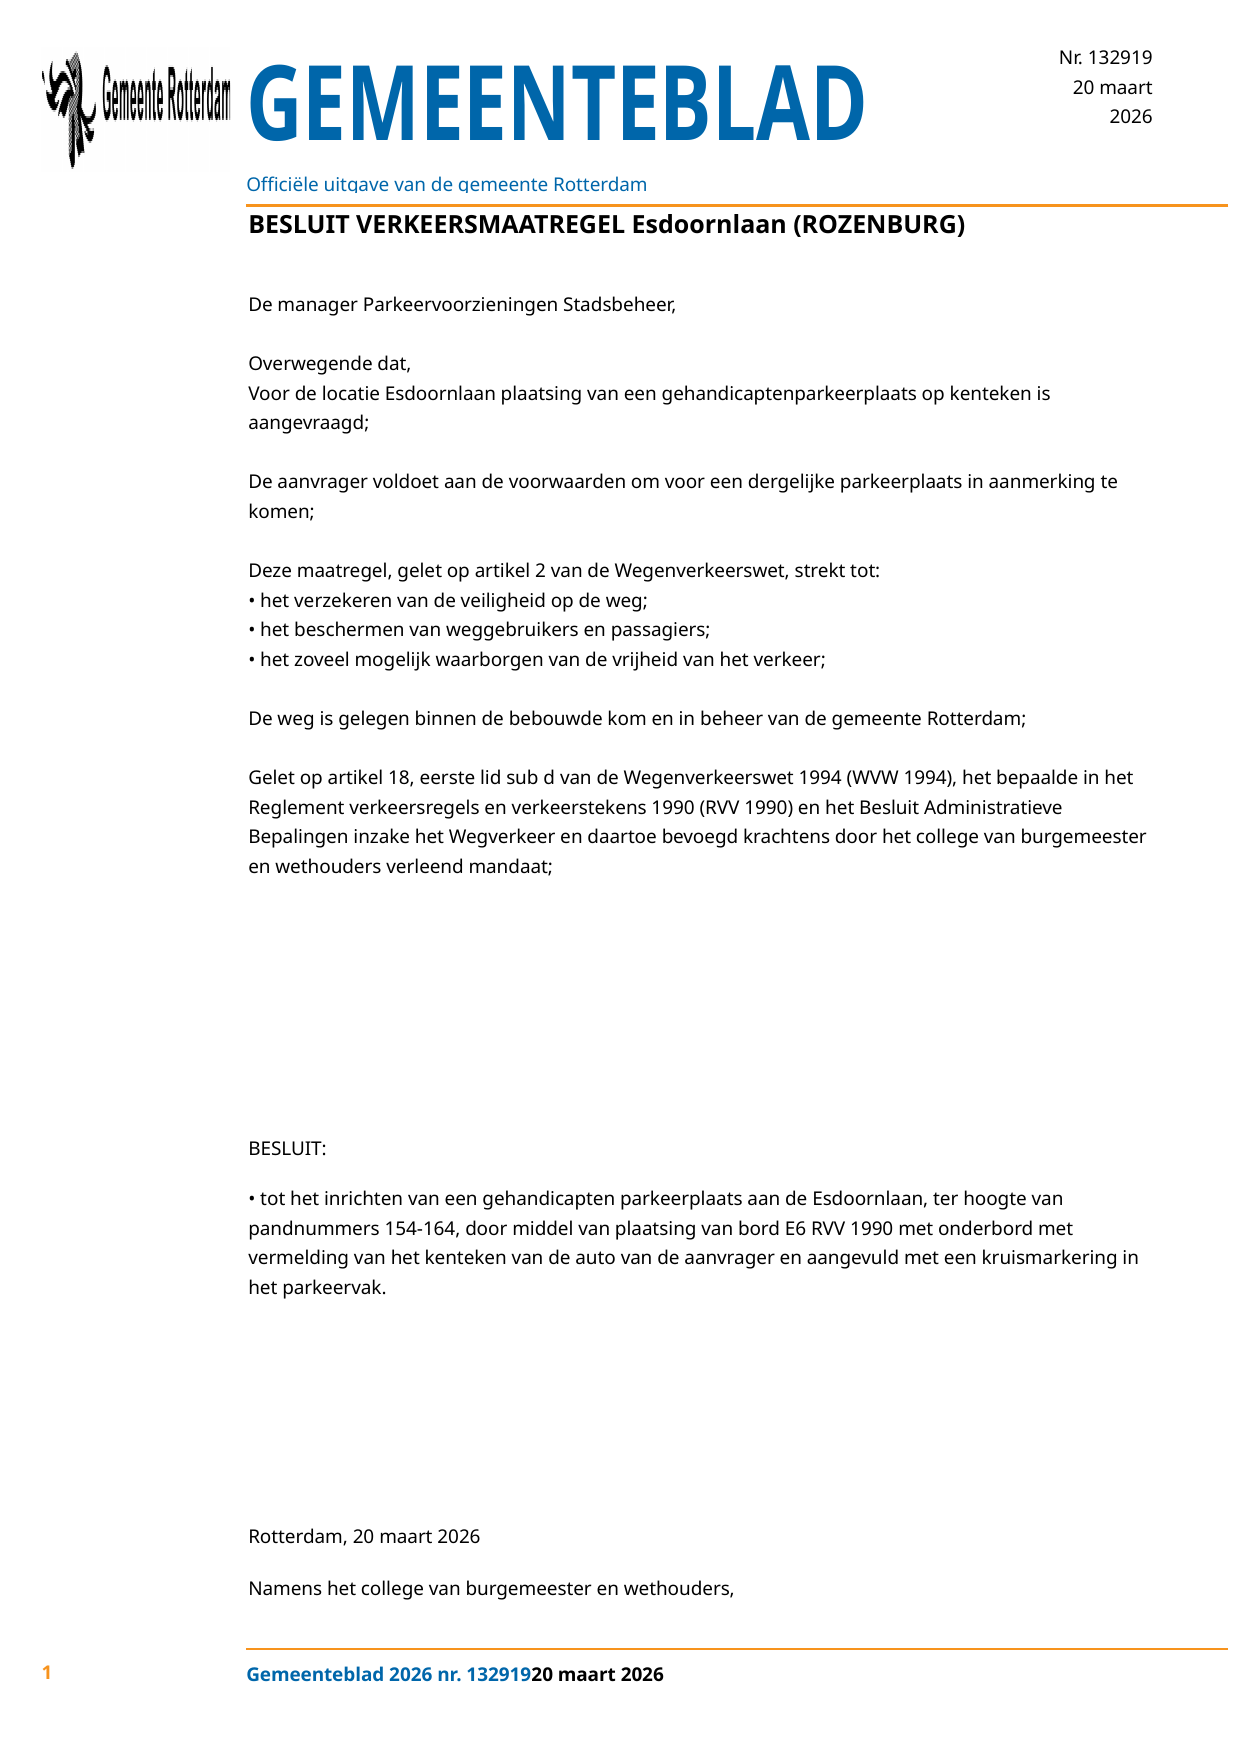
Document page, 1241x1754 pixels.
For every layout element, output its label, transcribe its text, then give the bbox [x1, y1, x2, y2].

text Overwegende dat, [248, 350, 1152, 376]
text Deze maatregel, gelet op artikel 2 van de Wegenverkeerswet, strekt tot: [248, 557, 1152, 583]
picture [41, 47, 231, 172]
text De weg is gelegen binnen de bebouwde kom en in beheer van de gemeente Rotterdam; [248, 705, 1152, 731]
text • tot het inrichten van een gehandicapten parkeerplaats aan de Esdoornlaan, ter hoogte van pandnummers 154-164, door middel van plaatsing van bord E6 RVV 1990 met onderbord met vermelding van het kenteken van de auto van de aanvrager en aangevuld met een kruismarkering in het parkeervak. [248, 1185, 1152, 1300]
text BESLUIT: [248, 1135, 1152, 1161]
text Gelet op artikel 18, eerste lid sub d van de Wegenverkeerswet 1994 (WVW 1994), het bepaalde in het Reglement verkeersregels en verkeerstekens 1990 (RVV 1990) en het Besluit Administratieve Bepalingen inzake het Wegverkeer en daartoe bevoegd krachtens door het college van burgemeester en wethouders verleend mandaat; [248, 764, 1152, 879]
text • het beschermen van weggebruikers en passagiers; [248, 616, 1152, 642]
text Voor de locatie Esdoornlaan plaatsing van een gehandicaptenparkeerplaats op kenteken is aangevraagd; [248, 380, 1152, 435]
text BESLUIT VERKEERSMAATREGEL Esdoornlaan (ROZENBURG) [248, 207, 1152, 241]
text De aanvrager voldoet aan de voorwaarden om voor een dergelijke parkeerplaats in aanmerking te komen; [248, 468, 1152, 524]
text • het verzekeren van de veiligheid op de weg; [248, 587, 1152, 613]
text • het zoveel mogelijk waarborgen van de vrijheid van het verkeer; [248, 646, 1152, 672]
text De manager Parkeervoorzieningen Stadsbeheer, [248, 291, 1152, 317]
text Rotterdam, 20 maart 2026 [248, 1523, 1152, 1549]
text Namens het college van burgemeester en wethouders, [248, 1575, 1152, 1601]
